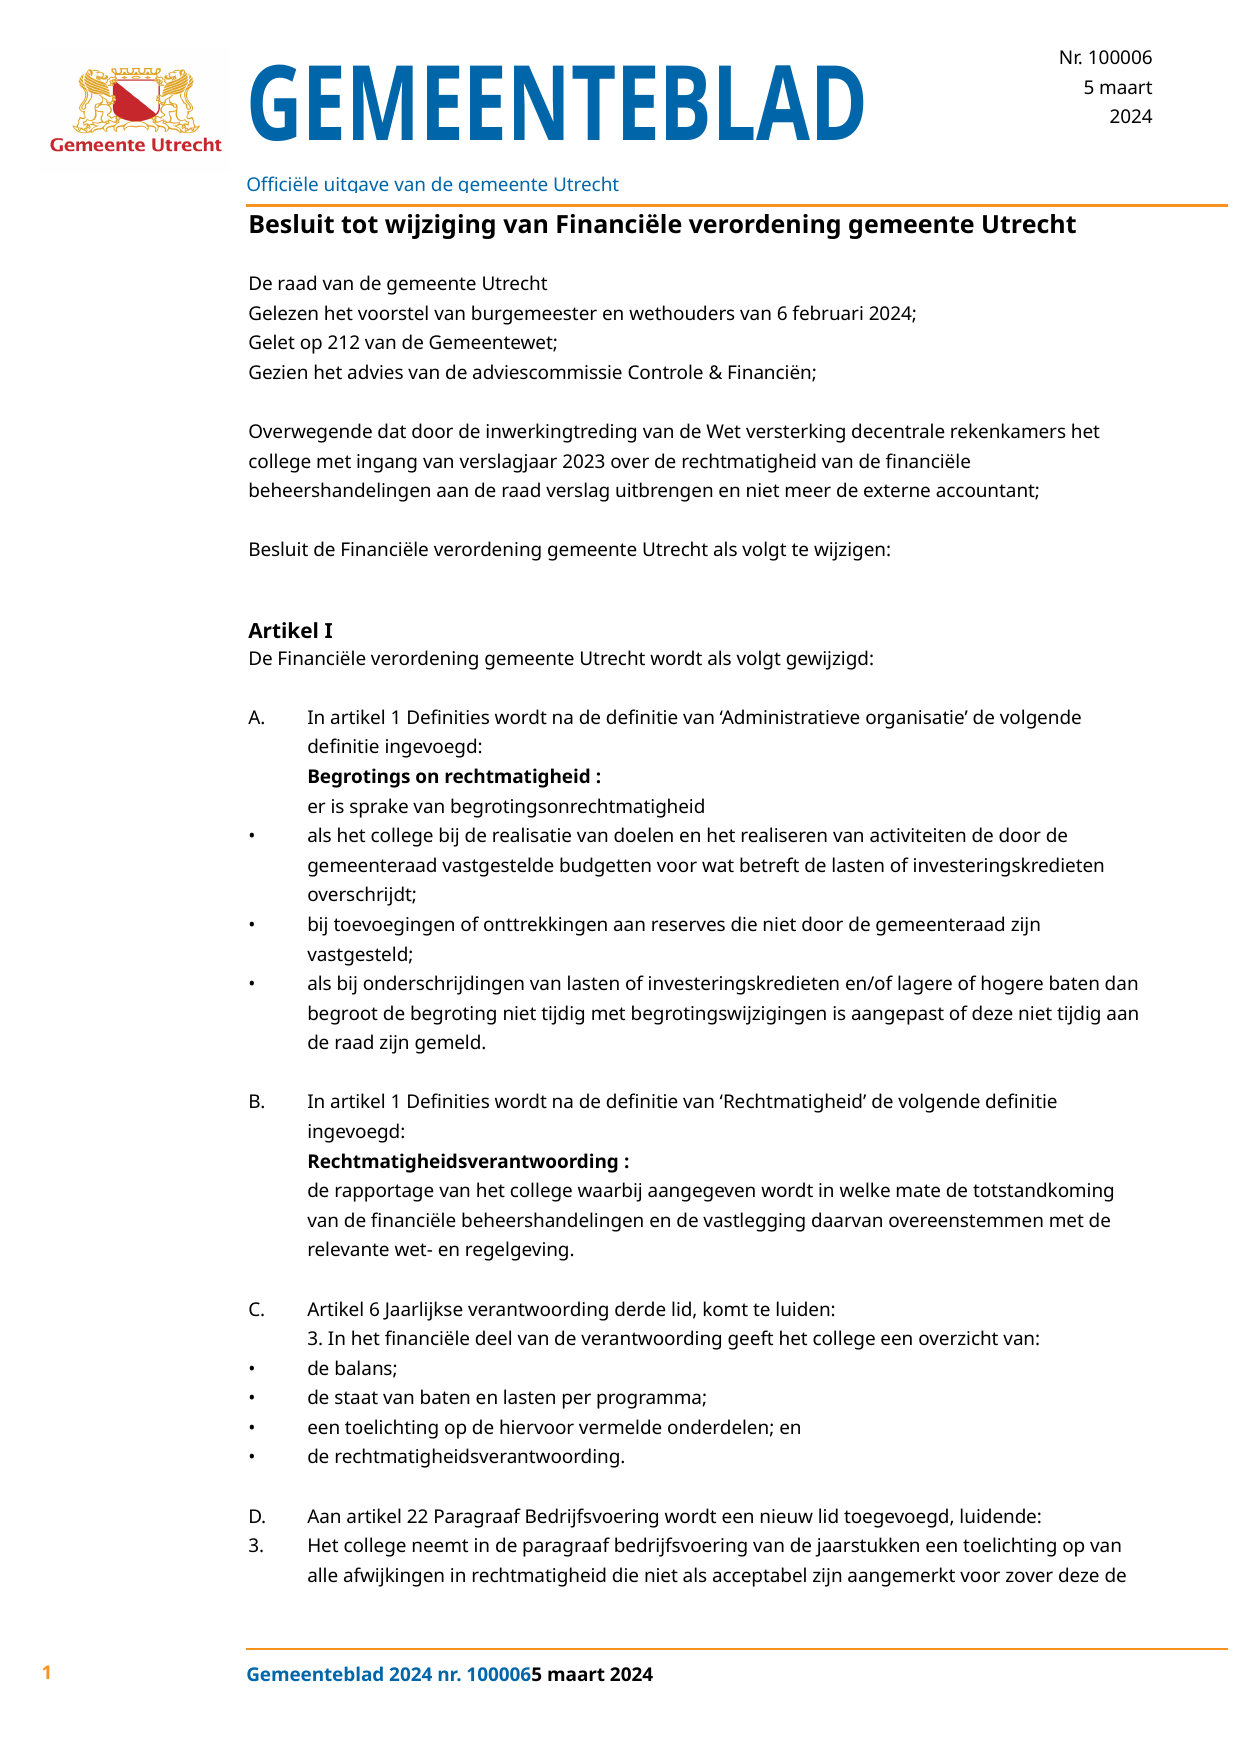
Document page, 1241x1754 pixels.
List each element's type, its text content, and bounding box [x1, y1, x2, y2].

text Besluit tot wijziging van Financiële verordening gemeente Utrecht [248, 207, 1152, 241]
list In artikel 1 Definities wordt na de definitie van ‘Administratieve organisatie’ de volgende definitie ingevoegd: [248, 704, 1152, 759]
list als bij onderschrijdingen van lasten of investeringskredieten en/of lagere of hogere baten dan begroot de begroting niet tijdig met begrotingswijzigingen is aangepast of deze niet tijdig aan de raad zijn gemeld. [248, 970, 1152, 1055]
list bij toevoegingen of onttrekkingen aan reserves die niet door de gemeenteraad zijn vastgesteld; [248, 911, 1152, 967]
list de staat van baten en lasten per programma; [248, 1384, 1152, 1410]
list als het college bij de realisatie van doelen en het realiseren van activiteiten de door de gemeenteraad vastgestelde budgetten voor wat betreft de lasten of investeringskredieten overschrijdt; [248, 822, 1152, 907]
list Begrotings on rechtmatigheid : [248, 763, 1152, 789]
list de rechtmatigheidsverantwoording. [248, 1444, 1152, 1469]
text Overwegende dat door de inwerkingtreding van de Wet versterking decentrale rekenkamers het college met ingang van verslagjaar 2023 over de rechtmatigheid van de financiële beheershandelingen aan de raad verslag uitbrengen en niet meer de externe accountant; [248, 418, 1152, 503]
list In artikel 1 Definities wordt na de definitie van ‘Rechtmatigheid’ de volgende definitie ingevoegd: [248, 1089, 1152, 1144]
text Gelet op 212 van de Gemeentewet; [248, 329, 1152, 355]
text Besluit de Financiële verordening gemeente Utrecht als volgt te wijzigen: [248, 537, 1152, 562]
list Het college neemt in de paragraaf bedrijfsvoering van de jaarstukken een toelichting op van alle afwijkingen in rechtmatigheid die niet als acceptabel zijn aangemerkt voor zover deze de [248, 1532, 1152, 1588]
text Gezien het advies van de adviescommissie Controle & Financiën; [248, 359, 1152, 385]
list Artikel 6 Jaarlijkse verantwoording derde lid, komt te luiden: [248, 1296, 1152, 1322]
list de rapportage van het college waarbij aangegeven wordt in welke mate de totstandkoming van de financiële beheershandelingen en de vastlegging daarvan overeenstemmen met de relevante wet- en regelgeving. [248, 1177, 1152, 1262]
list 3. In het financiële deel van de verantwoording geeft het college een overzicht van: [248, 1325, 1152, 1351]
text Artikel I [248, 617, 1152, 645]
list Rechtmatigheidsverantwoording : [248, 1148, 1152, 1174]
list een toelichting op de hiervoor vermelde onderdelen; en [248, 1414, 1152, 1440]
text De Financiële verordening gemeente Utrecht wordt als volgt gewijzigd: [248, 645, 1152, 671]
text De raad van de gemeente Utrecht [248, 270, 1152, 296]
list Aan artikel 22 Paragraaf Bedrijfsvoering wordt een nieuw lid toegevoegd, luidende: [248, 1503, 1152, 1529]
list de balans; [248, 1355, 1152, 1381]
text Gelezen het voorstel van burgemeester en wethouders van 6 februari 2024; [248, 300, 1152, 326]
list er is sprake van begrotingsonrechtmatigheid [248, 793, 1152, 819]
picture [41, 47, 231, 172]
